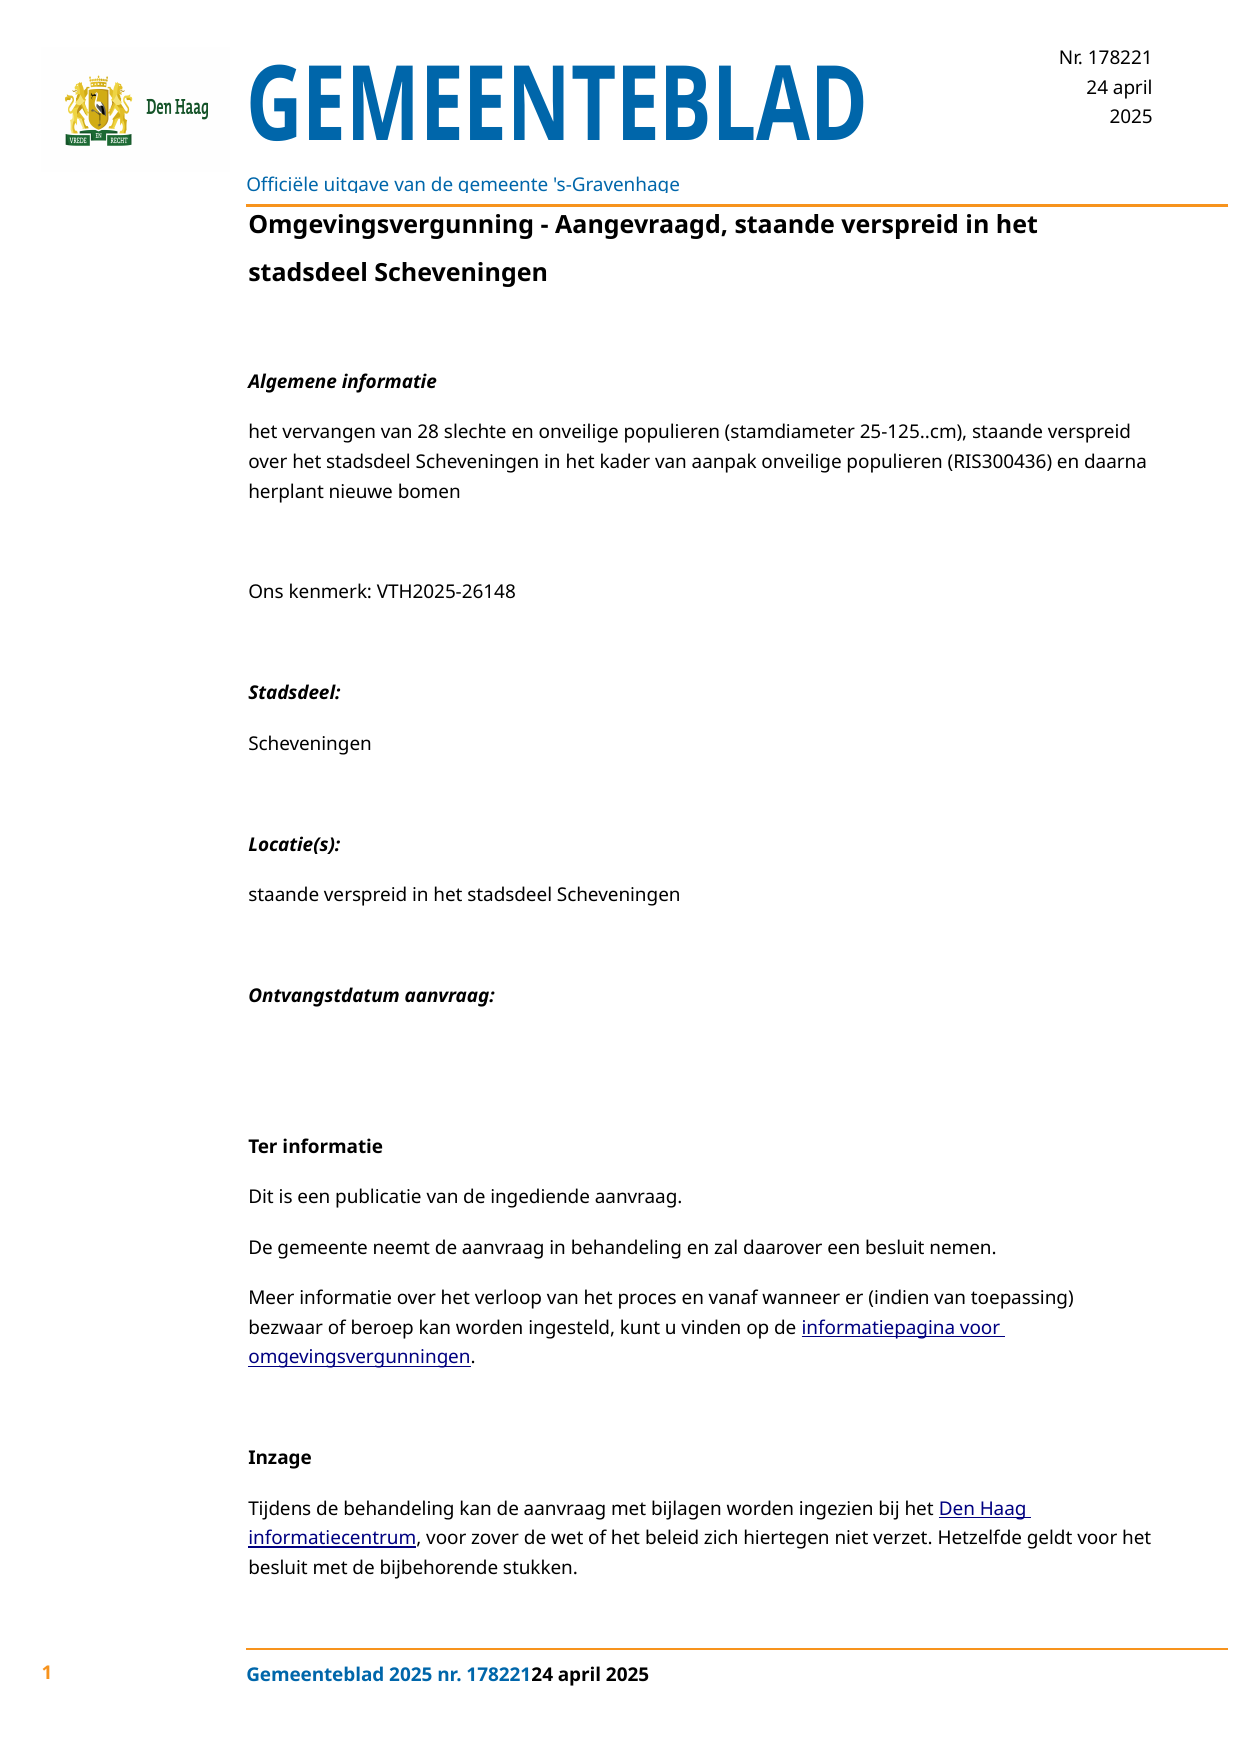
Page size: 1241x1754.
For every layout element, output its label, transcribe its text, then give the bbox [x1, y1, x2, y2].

text Algemene informatie [248, 368, 1152, 394]
text Ontvangstdatum aanvraag: [248, 982, 1152, 1008]
text Locatie(s): [248, 831, 1152, 857]
text Stadsdeel: [248, 679, 1152, 705]
text De gemeente neemt de aanvraag in behandeling en zal daarover een besluit nemen. [248, 1234, 1152, 1260]
picture [41, 47, 231, 172]
text Tijdens de behandeling kan de aanvraag met bijlagen worden ingezien bij het Den Haag informatiecentrum, voor zover de wet of het beleid zich hiertegen niet verzet. Hetzelfde geldt voor het besluit met de bijbehorende stukken. [248, 1495, 1152, 1580]
text Ons kenmerk: VTH2025-26148 [248, 579, 1152, 604]
text Ter informatie [248, 1133, 1152, 1159]
text het vervangen van 28 slechte en onveilige populieren (stamdiameter 25-125..cm), staande verspreid over het stadsdeel Scheveningen in het kader van aanpak onveilige populieren (RIS300436) en daarna herplant nieuwe bomen [248, 419, 1152, 504]
text Meer informatie over het verloop van het proces en vanaf wanneer er (indien van toepassing) bezwaar of beroep kan worden ingesteld, kunt u vinden op de informatiepagina voor omgevingsvergunningen. [248, 1284, 1152, 1369]
text Inzage [248, 1444, 1152, 1470]
text Dit is een publicatie van de ingediende aanvraag. [248, 1184, 1152, 1209]
text Scheveningen [248, 730, 1152, 756]
text staande verspreid in het stadsdeel Scheveningen [248, 881, 1152, 907]
text Omgevingsvergunning - Aangevraagd, staande verspreid in het stadsdeel Scheveningen [248, 207, 1152, 288]
